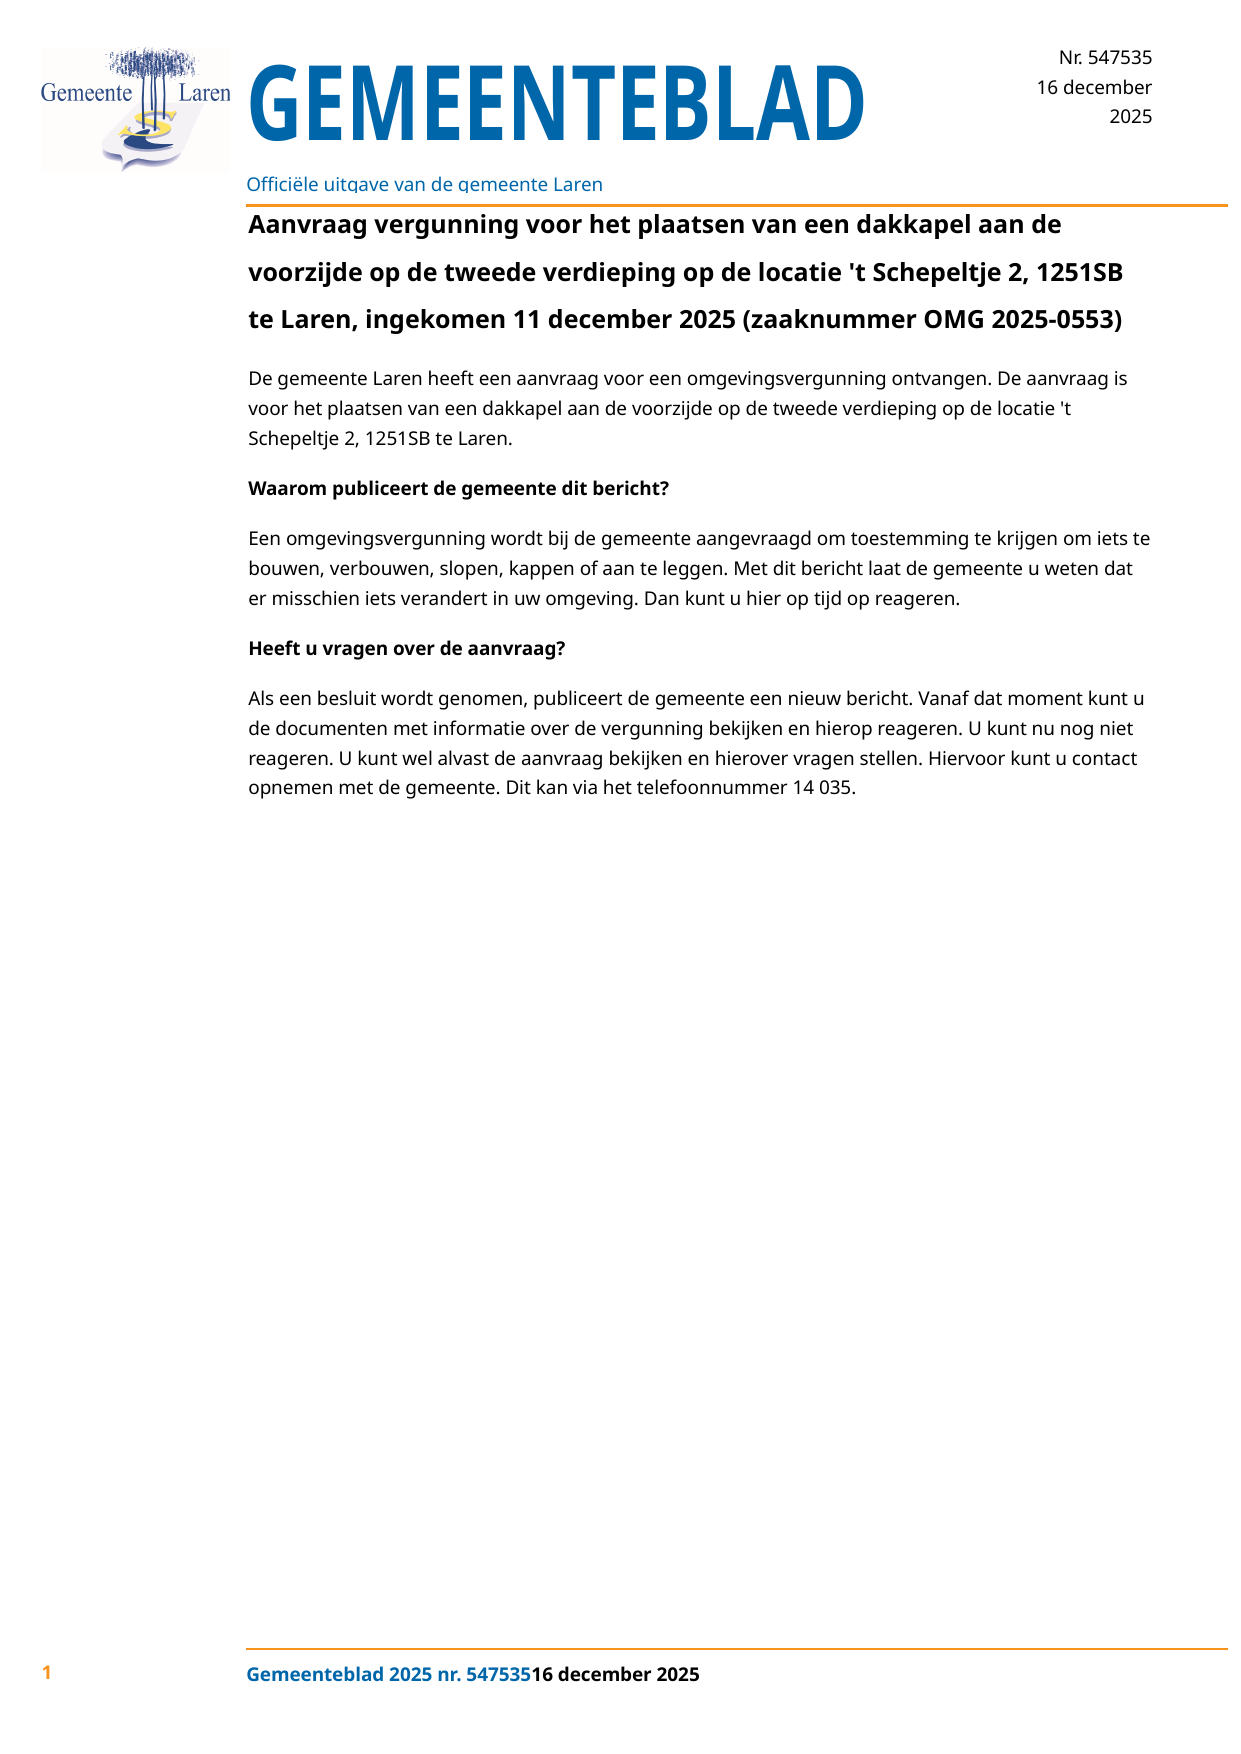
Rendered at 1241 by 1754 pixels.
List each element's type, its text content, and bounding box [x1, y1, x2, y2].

picture [41, 47, 231, 172]
text Aanvraag vergunning voor het plaatsen van een dakkapel aan de voorzijde op de tweede verdieping op de locatie 't Schepeltje 2, 1251SB te Laren, ingekomen 11 december 2025 (zaaknummer OMG 2025-0553) [248, 207, 1152, 336]
text De gemeente Laren heeft een aanvraag voor een omgevingsvergunning ontvangen. De aanvraag is voor het plaatsen van een dakkapel aan de voorzijde op de tweede verdieping op de locatie 't Schepeltje 2, 1251SB te Laren. [248, 366, 1152, 450]
text Waarom publiceert de gemeente dit bericht? [248, 475, 1152, 501]
text Een omgevingsvergunning wordt bij de gemeente aangevraagd om toestemming te krijgen om iets te bouwen, verbouwen, slopen, kappen of aan te leggen. Met dit bericht laat de gemeente u weten dat er misschien iets verandert in uw omgeving. Dan kunt u hier op tijd op reageren. [248, 526, 1152, 610]
text Heeft u vragen over de aanvraag? [248, 635, 1152, 661]
text Als een besluit wordt genomen, publiceert de gemeente een nieuw bericht. Vanaf dat moment kunt u de documenten met informatie over de vergunning bekijken en hierop reageren. U kunt nu nog niet reageren. U kunt wel alvast de aanvraag bekijken en hierover vragen stellen. Hiervoor kunt u contact opnemen met de gemeente. Dit kan via het telefoonnummer 14 035. [248, 686, 1152, 800]
